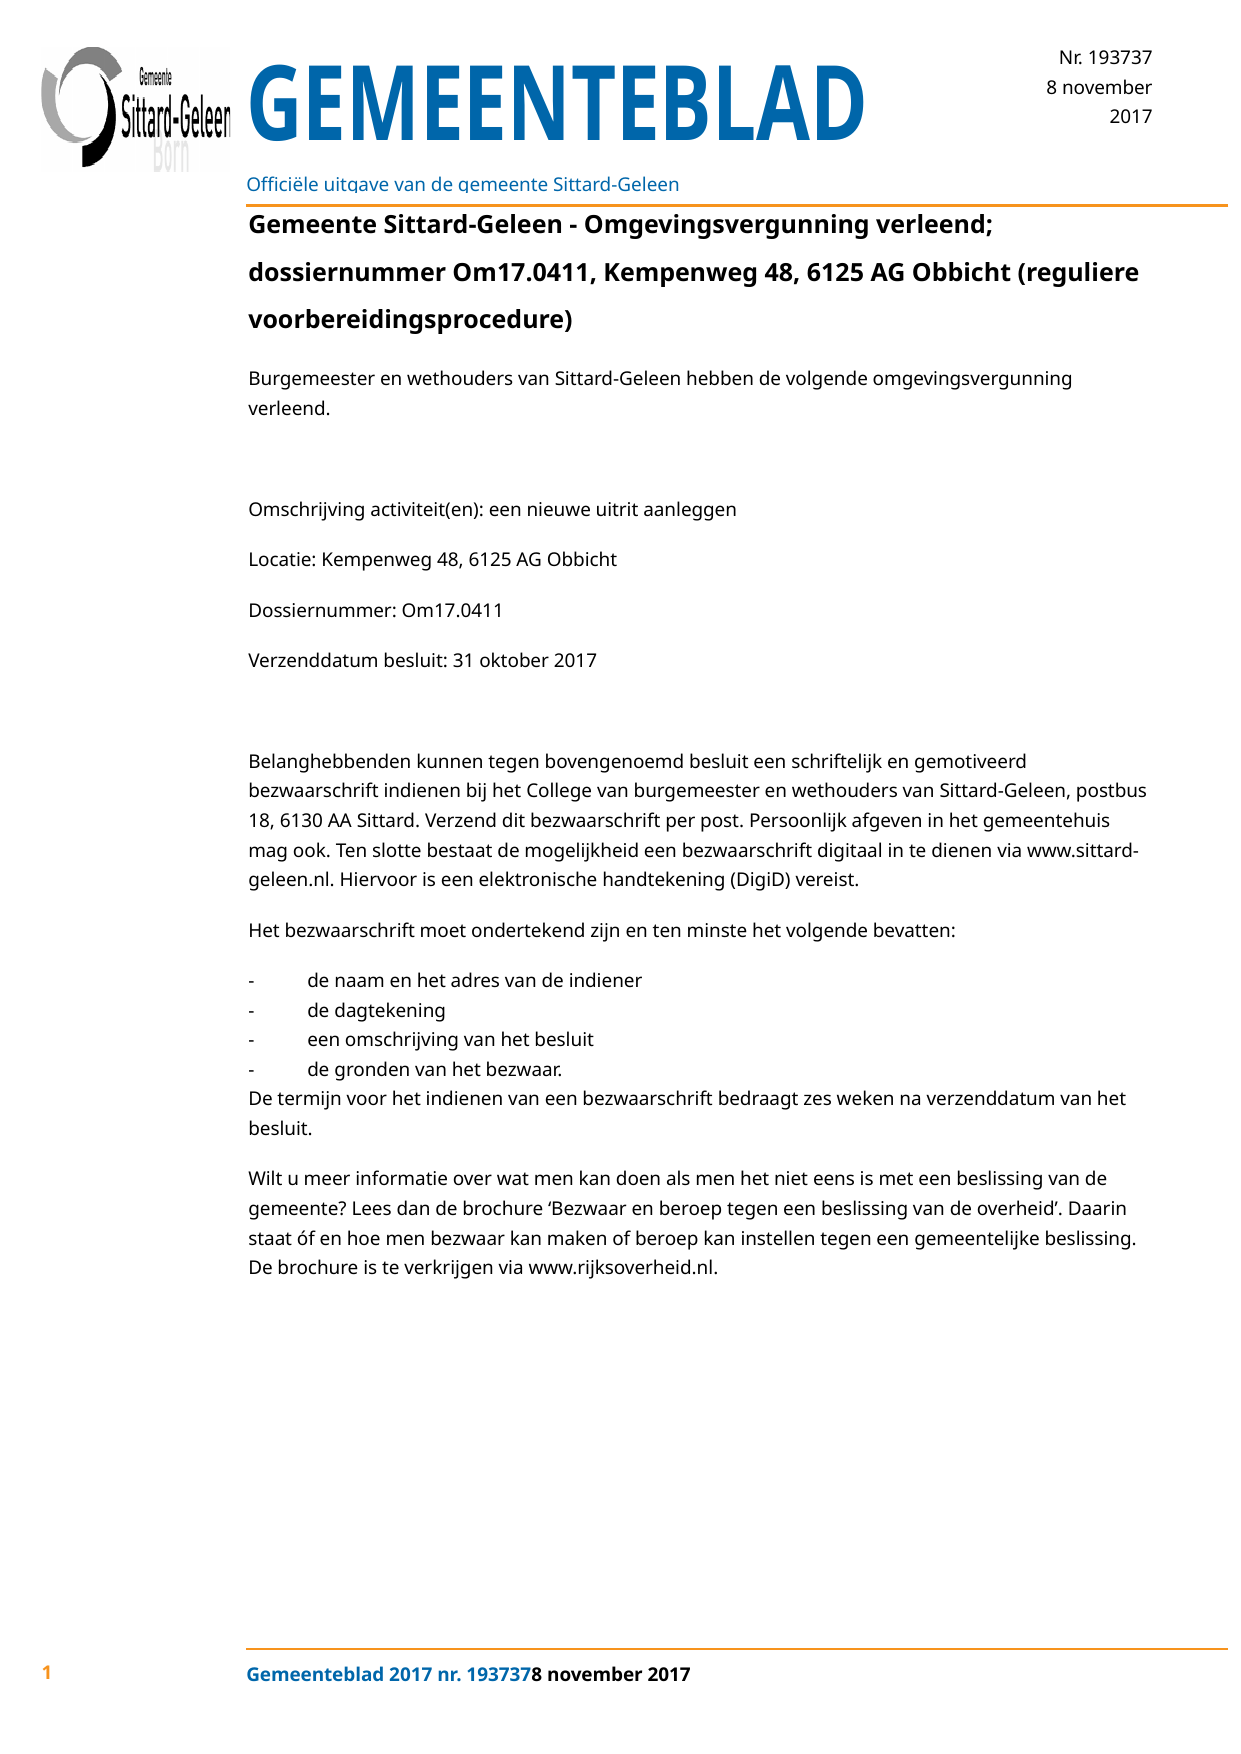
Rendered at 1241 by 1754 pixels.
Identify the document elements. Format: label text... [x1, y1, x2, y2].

text De termijn voor het indienen van een bezwaarschrift bedraagt zes weken na verzenddatum van het besluit. [248, 1086, 1152, 1141]
list de gronden van het bezwaar. [248, 1056, 1152, 1082]
list de naam en het adres van de indiener [248, 967, 1152, 993]
text Verzenddatum besluit: 31 oktober 2017 [248, 647, 1152, 673]
list de dagtekening [248, 997, 1152, 1022]
text Het bezwaarschrift moet ondertekend zijn en ten minste het volgende bevatten: [248, 917, 1152, 942]
text Gemeente Sittard-Geleen - Omgevingsvergunning verleend; dossiernummer Om17.0411, Kempenweg 48, 6125 AG Obbicht (reguliere voorbereidingsprocedure) [248, 207, 1152, 336]
text Dossiernummer: Om17.0411 [248, 597, 1152, 622]
text Wilt u meer informatie over wat men kan doen als men het niet eens is met een beslissing van de gemeente? Lees dan de brochure ‘Bezwaar en beroep tegen een beslissing van de overheid’. Daarin staat óf en hoe men bezwaar kan maken of beroep kan instellen tegen een gemeentelijke beslissing. De brochure is te verkrijgen via www.rijksoverheid.nl. [248, 1166, 1152, 1280]
text Belanghebbenden kunnen tegen bovengenoemd besluit een schriftelijk en gemotiveerd bezwaarschrift indienen bij het College van burgemeester en wethouders van Sittard-Geleen, postbus 18, 6130 AA Sittard. Verzend dit bezwaarschrift per post. Persoonlijk afgeven in het gemeentehuis mag ook. Ten slotte bestaat de mogelijkheid een bezwaarschrift digitaal in te dienen via www.sittard-geleen.nl. Hiervoor is een elektronische handtekening (DigiD) vereist. [248, 748, 1152, 892]
list een omschrijving van het besluit [248, 1026, 1152, 1052]
text Burgemeester en wethouders van Sittard-Geleen hebben de volgende omgevingsvergunning verleend. [248, 366, 1152, 421]
picture [41, 47, 231, 172]
text Omschrijving activiteit(en): een nieuwe uitrit aanleggen [248, 496, 1152, 522]
text Locatie: Kempenweg 48, 6125 AG Obbicht [248, 546, 1152, 572]
